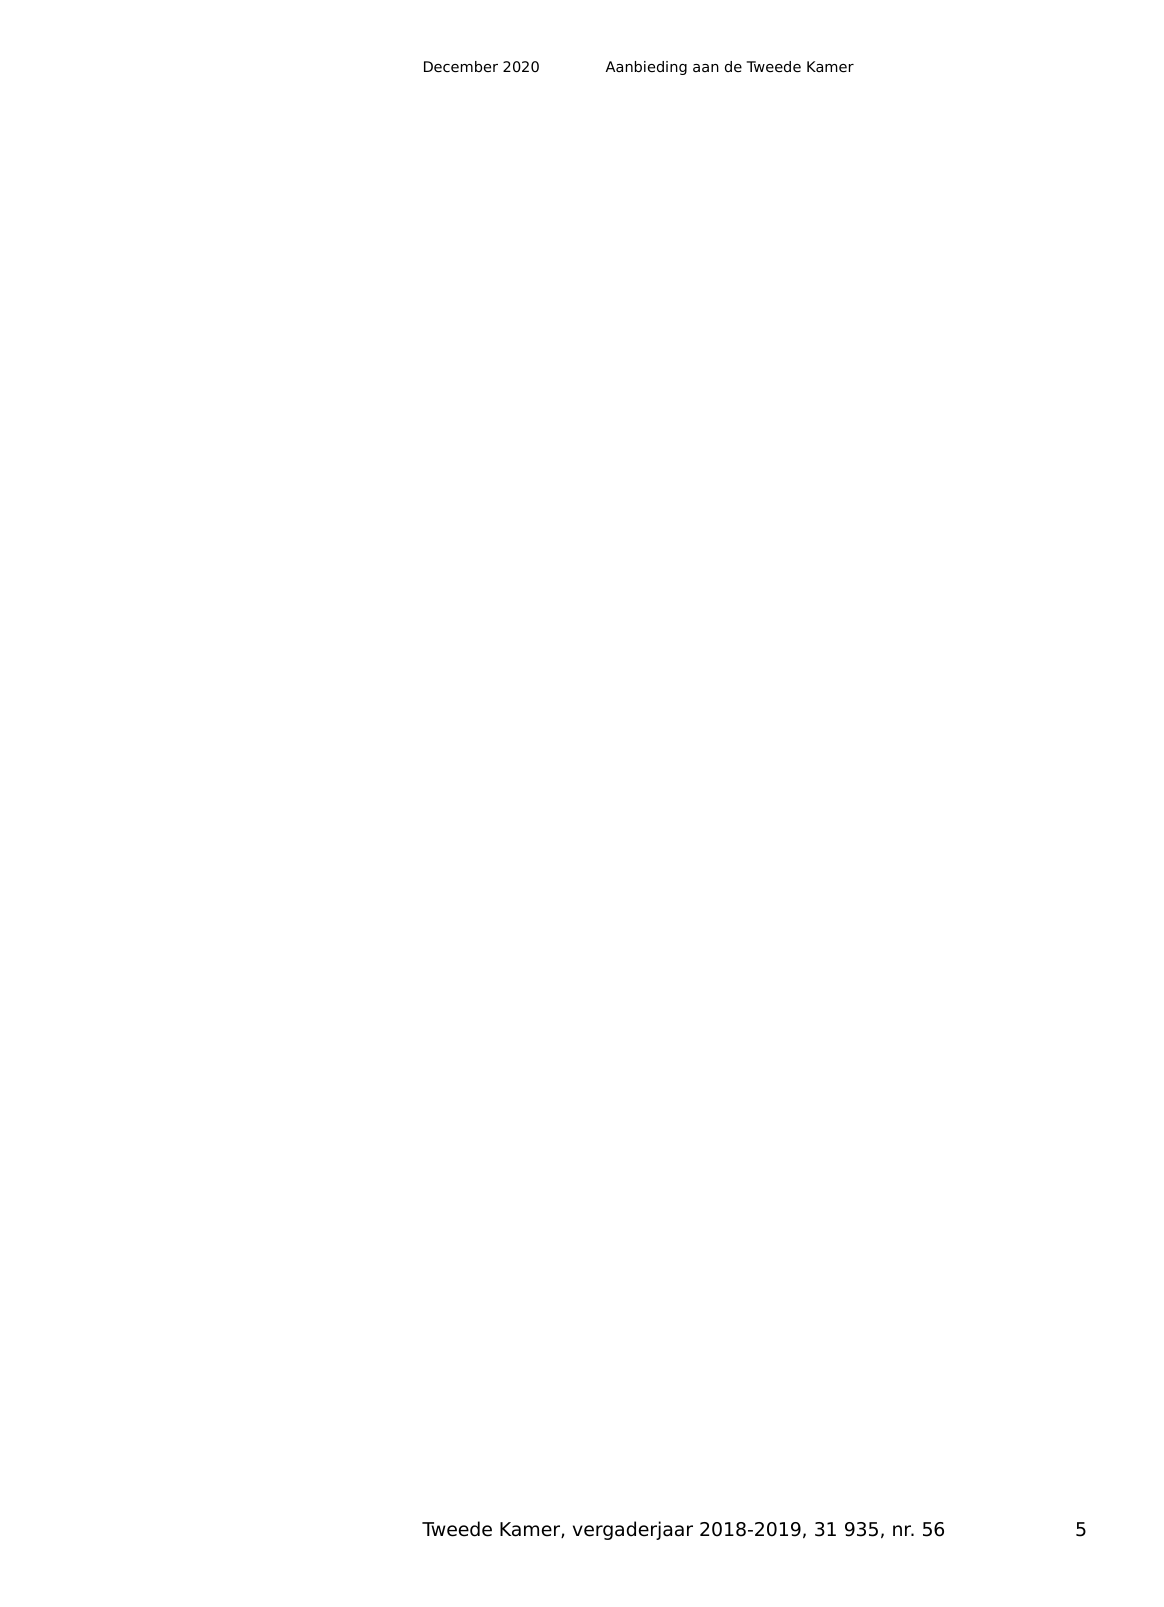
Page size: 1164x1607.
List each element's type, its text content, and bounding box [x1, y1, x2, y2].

table_cell Aanbieding aan de Tweede Kamer [599, 59, 1087, 76]
table_cell December 2020 [422, 59, 599, 76]
